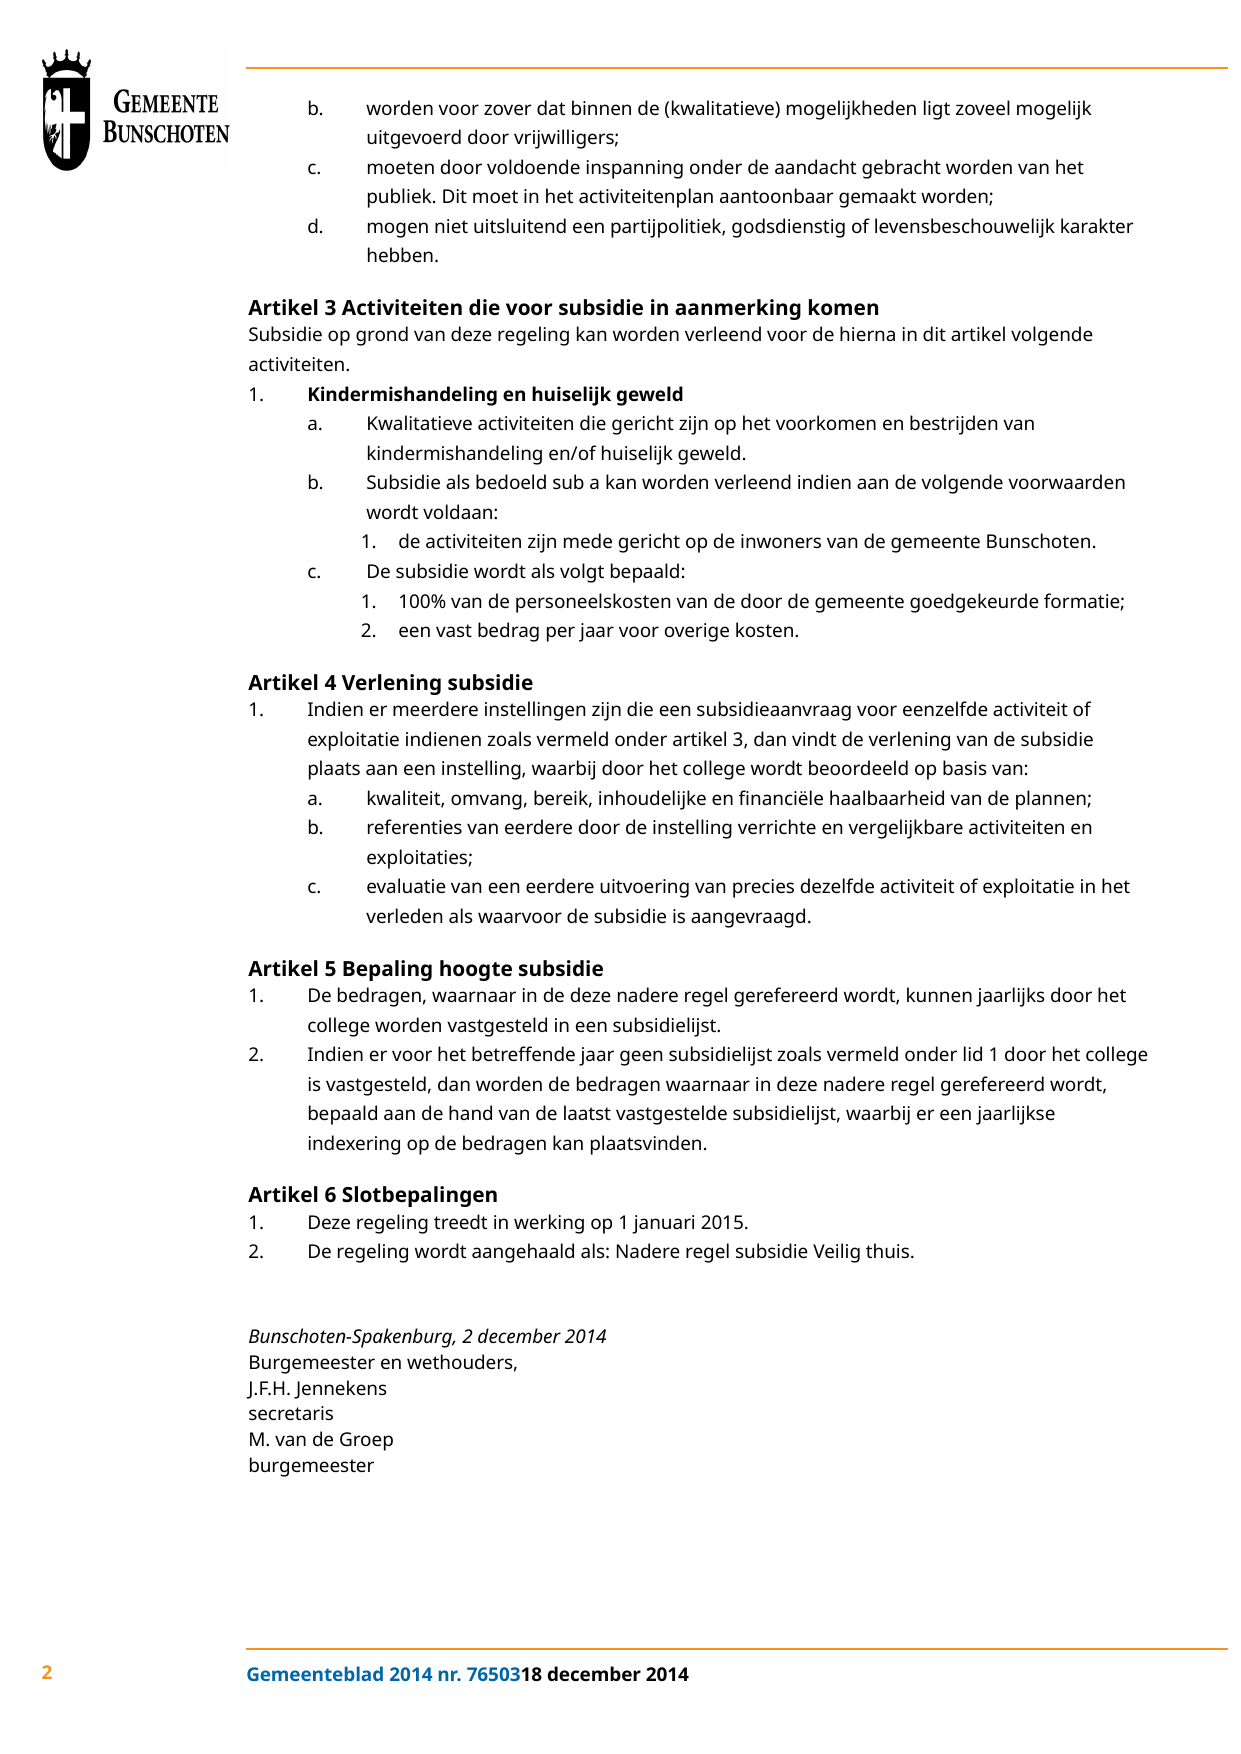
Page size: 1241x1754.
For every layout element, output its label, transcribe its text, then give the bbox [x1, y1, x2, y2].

list Indien er voor het betreffende jaar geen subsidielijst zoals vermeld onder lid 1 door het college is vastgesteld, dan worden de bedragen waarnaar in deze nadere regel gerefereerd wordt, bepaald aan de hand van de laatst vastgestelde subsidielijst, waarbij er een jaarlijkse indexering op de bedragen kan plaatsvinden. [248, 1041, 1152, 1156]
list De bedragen, waarnaar in de deze nadere regel gerefereerd wordt, kunnen jaarlijks door het college worden vastgesteld in een subsidielijst. [248, 982, 1152, 1037]
text Artikel 3 Activiteiten die voor subsidie in aanmerking komen [248, 293, 1152, 322]
text Artikel 5 Bepaling hoogte subsidie [248, 954, 1152, 982]
list Indien er meerdere instellingen zijn die een subsidieaanvraag voor eenzelfde activiteit of exploitatie indienen zoals vermeld onder artikel 3, dan vindt de verlening van de subsidie plaats aan een instelling, waarbij door het college wordt beoordeeld op basis van: [248, 696, 1152, 781]
list 100% van de personeelskosten van de door de gemeente goedgekeurde formatie; [361, 588, 1152, 613]
text Bunschoten-Spakenburg, 2 december 2014 [248, 1323, 1152, 1349]
text J.F.H. Jennekens [248, 1375, 1152, 1401]
picture [41, 47, 231, 172]
list mogen niet uitsluitend een partijpolitiek, godsdienstig of levensbeschouwelijk karakter hebben. [307, 213, 1152, 268]
list De regeling wordt aangehaald als: Nadere regel subsidie Veilig thuis. [248, 1238, 1152, 1264]
list De subsidie wordt als volgt bepaald: [307, 558, 1152, 584]
text Artikel 4 Verlening subsidie [248, 668, 1152, 696]
text Subsidie op grond van deze regeling kan worden verleend voor de hierna in dit artikel volgende activiteiten. [248, 322, 1152, 377]
list referenties van eerdere door de instelling verrichte en vergelijkbare activiteiten en exploitaties; [307, 814, 1152, 870]
text Artikel 6 Slotbepalingen [248, 1181, 1152, 1209]
list Kwalitatieve activiteiten die gericht zijn op het voorkomen en bestrijden van kindermishandeling en/of huiselijk geweld. [307, 410, 1152, 466]
list kwaliteit, omvang, bereik, inhoudelijke en financiële haalbaarheid van de plannen; [307, 785, 1152, 811]
text secretaris [248, 1401, 1152, 1426]
list worden voor zover dat binnen de (kwalitatieve) mogelijkheden ligt zoveel mogelijk uitgevoerd door vrijwilligers; [307, 95, 1152, 150]
list een vast bedrag per jaar voor overige kosten. [361, 617, 1152, 643]
text burgemeester [248, 1452, 1152, 1478]
list evaluatie van een eerdere uitvoering van precies dezelfde activiteit of exploitatie in het verleden als waarvoor de subsidie is aangevraagd. [307, 874, 1152, 929]
text M. van de Groep [248, 1426, 1152, 1452]
list Deze regeling treedt in werking op 1 januari 2015. [248, 1209, 1152, 1235]
text Burgemeester en wethouders, [248, 1349, 1152, 1375]
list Subsidie als bedoeld sub a kan worden verleend indien aan de volgende voorwaarden wordt voldaan: [307, 469, 1152, 525]
list moeten door voldoende inspanning onder de aandacht gebracht worden van het publiek. Dit moet in het activiteitenplan aantoonbaar gemaakt worden; [307, 154, 1152, 209]
list de activiteiten zijn mede gericht op de inwoners van de gemeente Bunschoten. [361, 529, 1152, 554]
list Kindermishandeling en huiselijk geweld [248, 381, 1152, 406]
